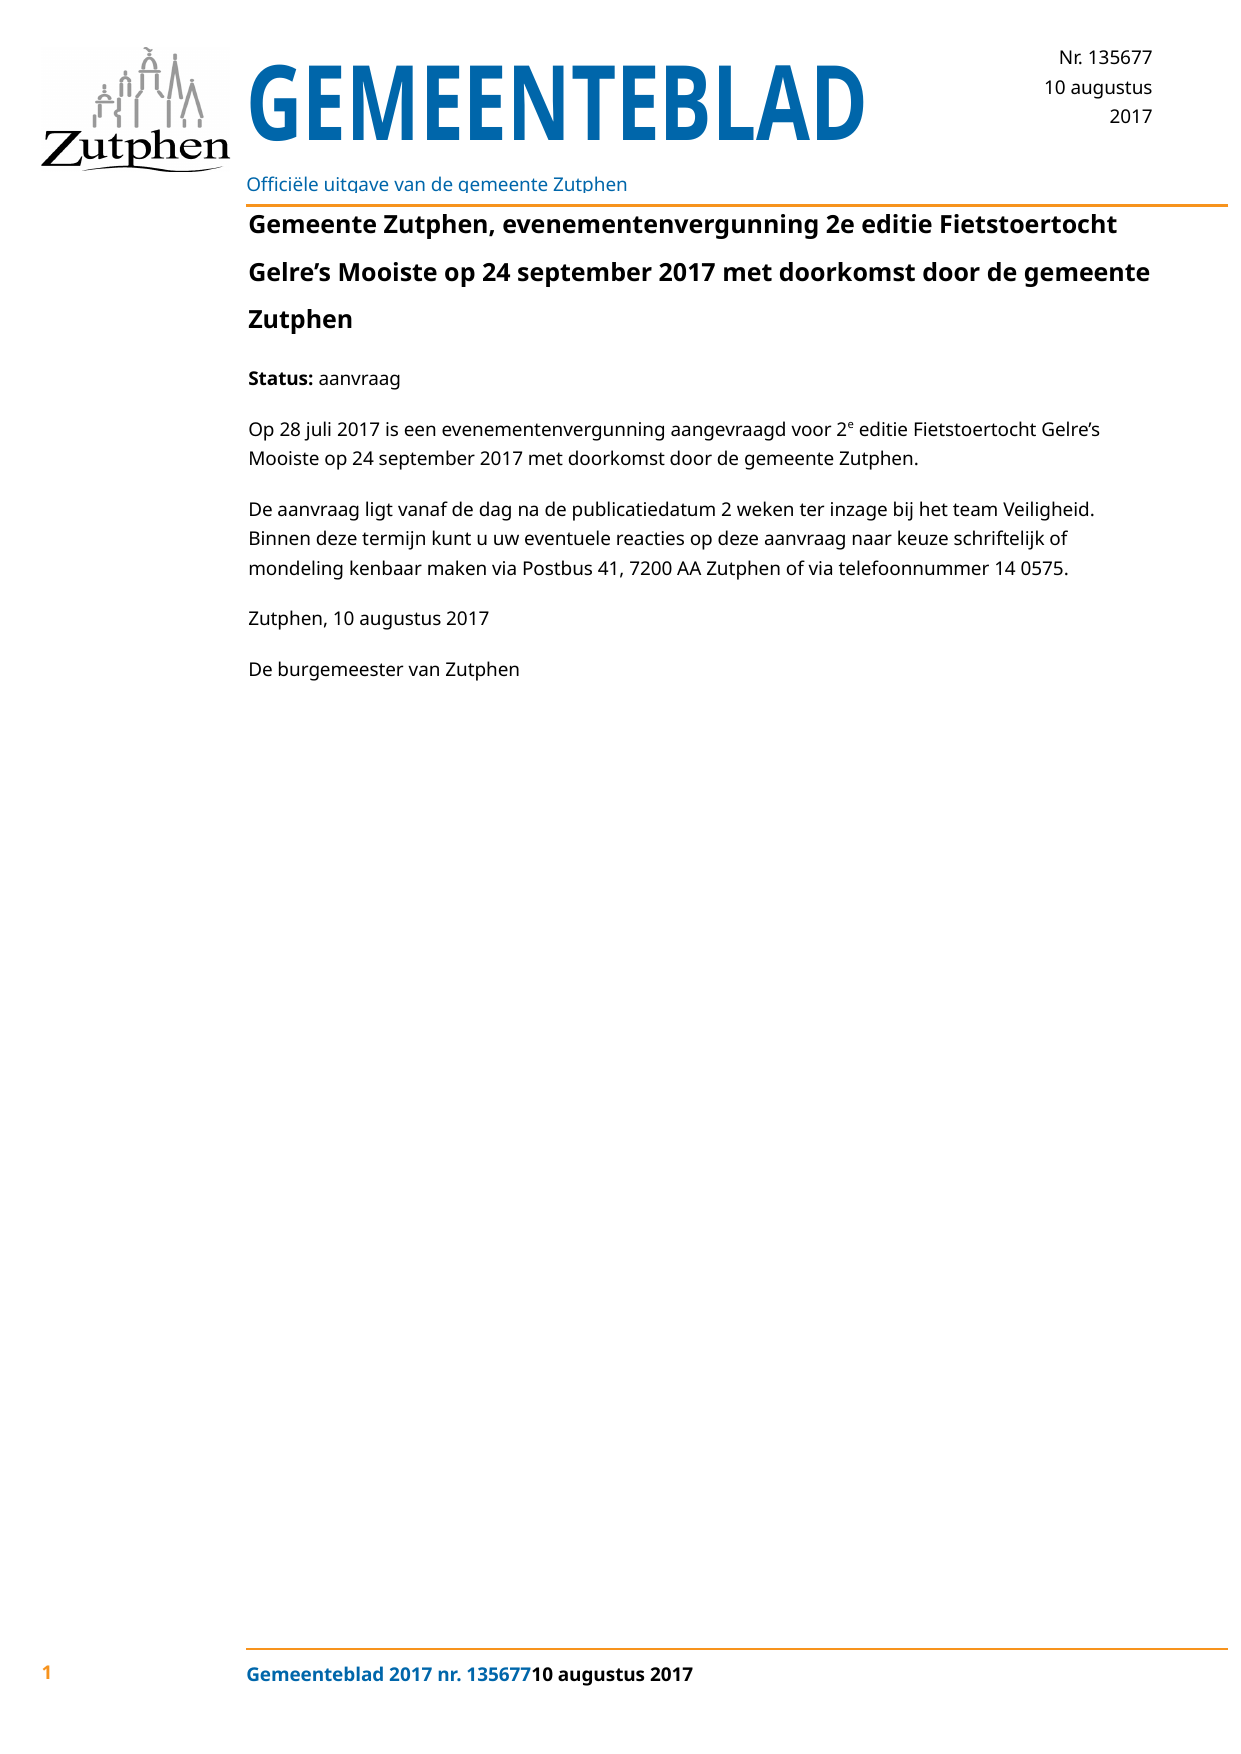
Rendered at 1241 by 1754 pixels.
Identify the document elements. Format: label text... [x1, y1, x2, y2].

picture [41, 47, 231, 172]
text Gemeente Zutphen, evenementenvergunning 2e editie Fietstoertocht Gelre’s Mooiste op 24 september 2017 met doorkomst door de gemeente Zutphen [248, 207, 1152, 336]
text De aanvraag ligt vanaf de dag na de publicatiedatum 2 weken ter inzage bij het team Veiligheid. Binnen deze termijn kunt u uw eventuele reacties op deze aanvraag naar keuze schriftelijk of mondeling kenbaar maken via Postbus 41, 7200 AA Zutphen of via telefoonnummer 14 0575. [248, 496, 1152, 581]
text De burgemeester van Zutphen [248, 656, 1152, 682]
text Op 28 juli 2017 is een evenementenvergunning aangevraagd voor 2e editie Fietstoertocht Gelre’s Mooiste op 24 september 2017 met doorkomst door de gemeente Zutphen. [248, 416, 1152, 471]
text Status: aanvraag [248, 366, 1152, 391]
text Zutphen, 10 augustus 2017 [248, 606, 1152, 631]
